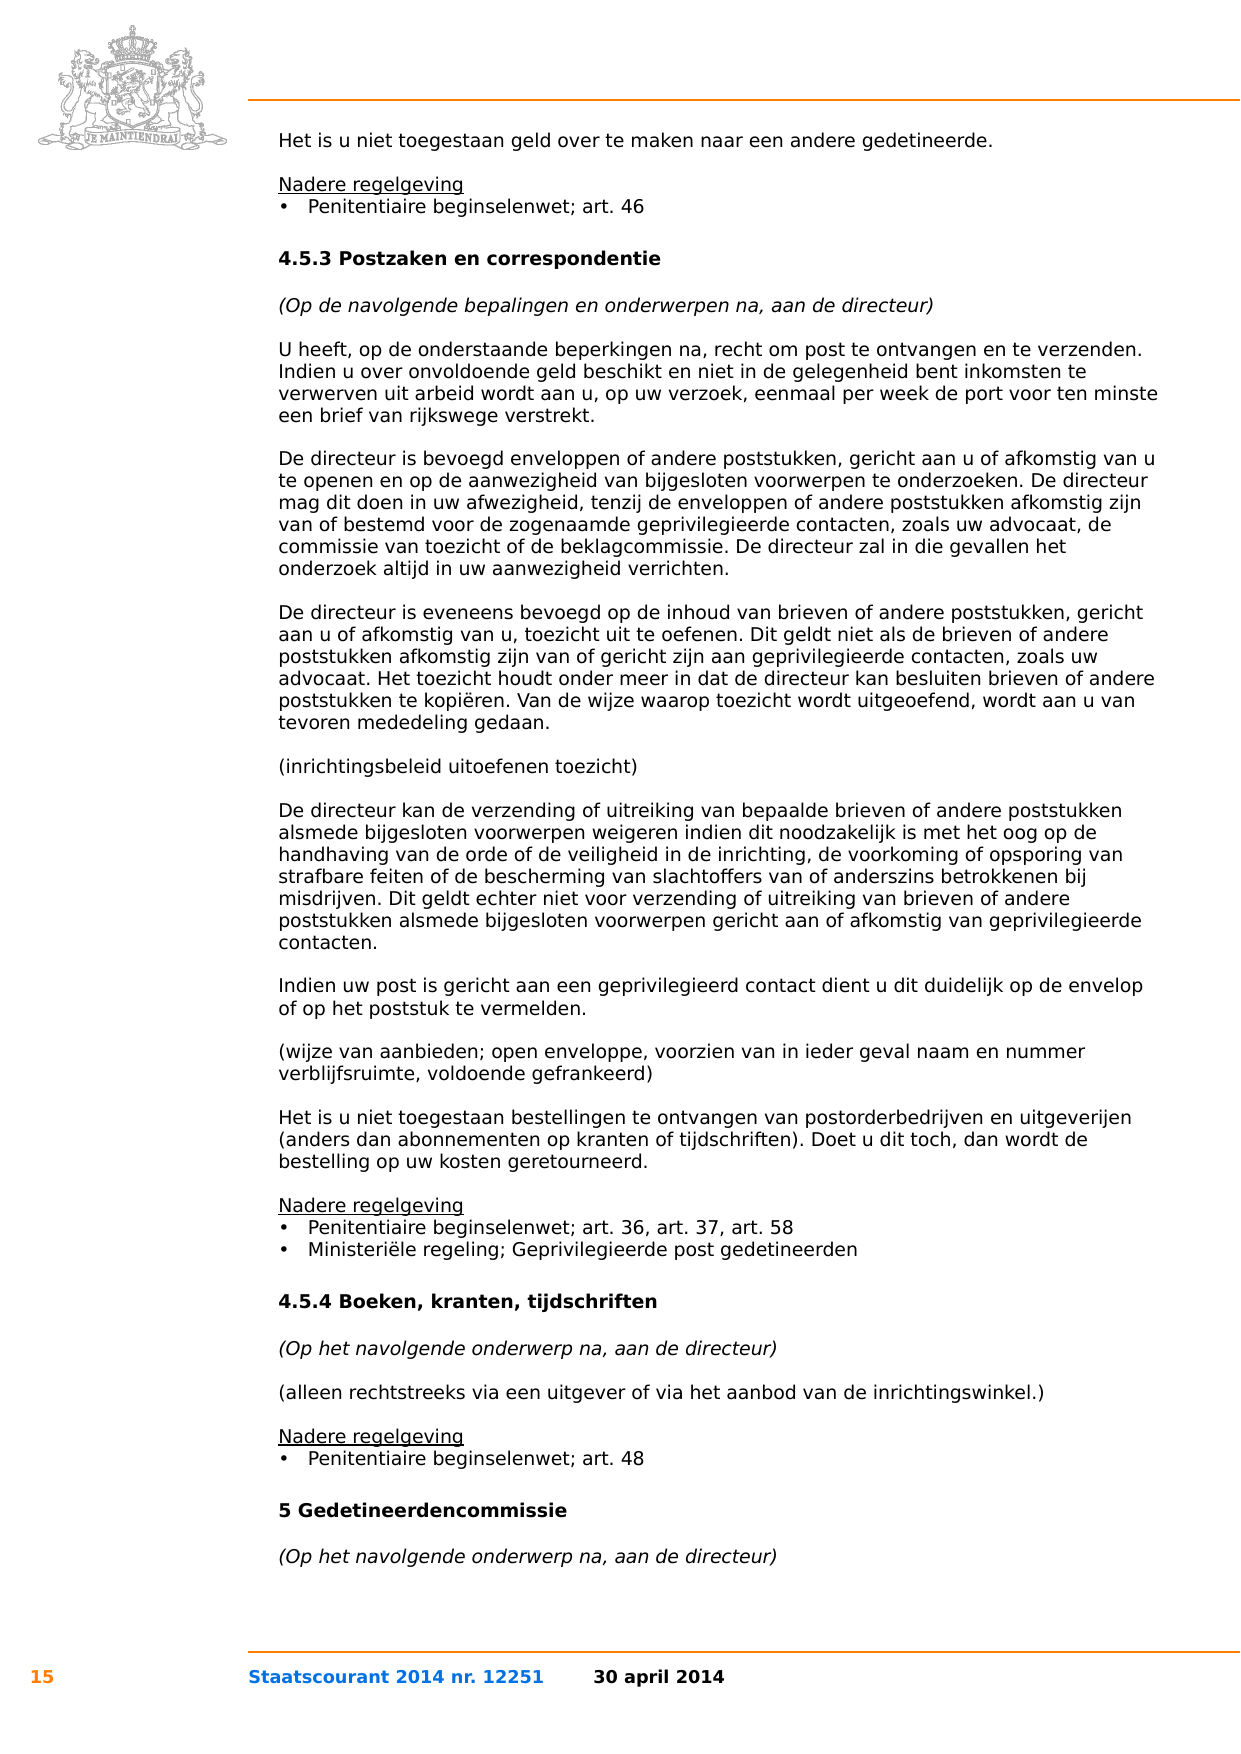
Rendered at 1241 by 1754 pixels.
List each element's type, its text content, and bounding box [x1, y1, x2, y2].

text De directeur is bevoegd enveloppen of andere poststukken, gericht aan u of afkomstig van u te openen en op de aanwezigheid van bijgesloten voorwerpen te onderzoeken. De directeur mag dit doen in uw afwezigheid, tenzij de enveloppen of andere poststukken afkomstig zijn van of bestemd voor de zogenaamde geprivilegieerde contacten, zoals uw advocaat, de commissie van toezicht of de beklagcommissie. De directeur zal in die gevallen het onderzoek altijd in uw aanwezigheid verrichten. [278, 448, 1163, 580]
text • Penitentiaire beginselenwet; art. 46 [278, 196, 1163, 218]
subtitle 4.5.4 Boeken, kranten, tijdschriften [278, 1291, 1163, 1313]
text • Penitentiaire beginselenwet; art. 36, art. 37, art. 58 [278, 1217, 1163, 1239]
text (Op de navolgende bepalingen en onderwerpen na, aan de directeur) [278, 295, 1163, 317]
text Nadere regelgeving [278, 174, 1163, 196]
text Indien uw post is gericht aan een geprivilegieerd contact dient u dit duidelijk op de envelop of op het poststuk te vermelden. [278, 975, 1163, 1019]
text (alleen rechtstreeks via een uitgever of via het aanbod van de inrichtingswinkel.) [278, 1382, 1163, 1404]
text De directeur is eveneens bevoegd op de inhoud van brieven of andere poststukken, gericht aan u of afkomstig van u, toezicht uit te oefenen. Dit geldt niet als de brieven of andere poststukken afkomstig zijn van of gericht zijn aan geprivilegieerde contacten, zoals uw advocaat. Het toezicht houdt onder meer in dat de directeur kan besluiten brieven of andere poststukken te kopiëren. Van de wijze waarop toezicht wordt uitgeoefend, wordt aan u van tevoren mededeling gedaan. [278, 602, 1163, 734]
text Het is u niet toegestaan bestellingen te ontvangen van postorderbedrijven en uitgeverijen (anders dan abonnementen op kranten of tijdschriften). Doet u dit toch, dan wordt de bestelling op uw kosten geretourneerd. [278, 1107, 1163, 1173]
text Het is u niet toegestaan geld over te maken naar een andere gedetineerde. [278, 130, 1163, 152]
text • Ministeriële regeling; Geprivilegieerde post gedetineerden [278, 1239, 1163, 1261]
text Nadere regelgeving [278, 1195, 1163, 1217]
text • Penitentiaire beginselenwet; art. 48 [278, 1447, 1163, 1469]
text De directeur kan de verzending of uitreiking van bepaalde brieven of andere poststukken alsmede bijgesloten voorwerpen weigeren indien dit noodzakelijk is met het oog op de handhaving van de orde of de veiligheid in de inrichting, de voorkoming of opsporing van strafbare feiten of de bescherming van slachtoffers van of anderszins betrokkenen bij misdrijven. Dit geldt echter niet voor verzending of uitreiking van brieven of andere poststukken alsmede bijgesloten voorwerpen gericht aan of afkomstig van geprivilegieerde contacten. [278, 800, 1163, 953]
text (Op het navolgende onderwerp na, aan de directeur) [278, 1338, 1163, 1360]
picture [38, 25, 227, 150]
text (Op het navolgende onderwerp na, aan de directeur) [278, 1546, 1163, 1568]
text (inrichtingsbeleid uitoefenen toezicht) [278, 756, 1163, 778]
text Nadere regelgeving [278, 1426, 1163, 1447]
subtitle 5 Gedetineerdencommissie [278, 1499, 1163, 1521]
subtitle 4.5.3 Postzaken en correspondentie [278, 248, 1163, 270]
text U heeft, op de onderstaande beperkingen na, recht om post te ontvangen en te verzenden. Indien u over onvoldoende geld beschikt en niet in de gelegenheid bent inkomsten te verwerven uit arbeid wordt aan u, op uw verzoek, eenmaal per week de port voor ten minste een brief van rijkswege verstrekt. [278, 338, 1163, 426]
text (wijze van aanbieden; open enveloppe, voorzien van in ieder geval naam en nummer verblijfsruimte, voldoende gefrankeerd) [278, 1041, 1163, 1085]
